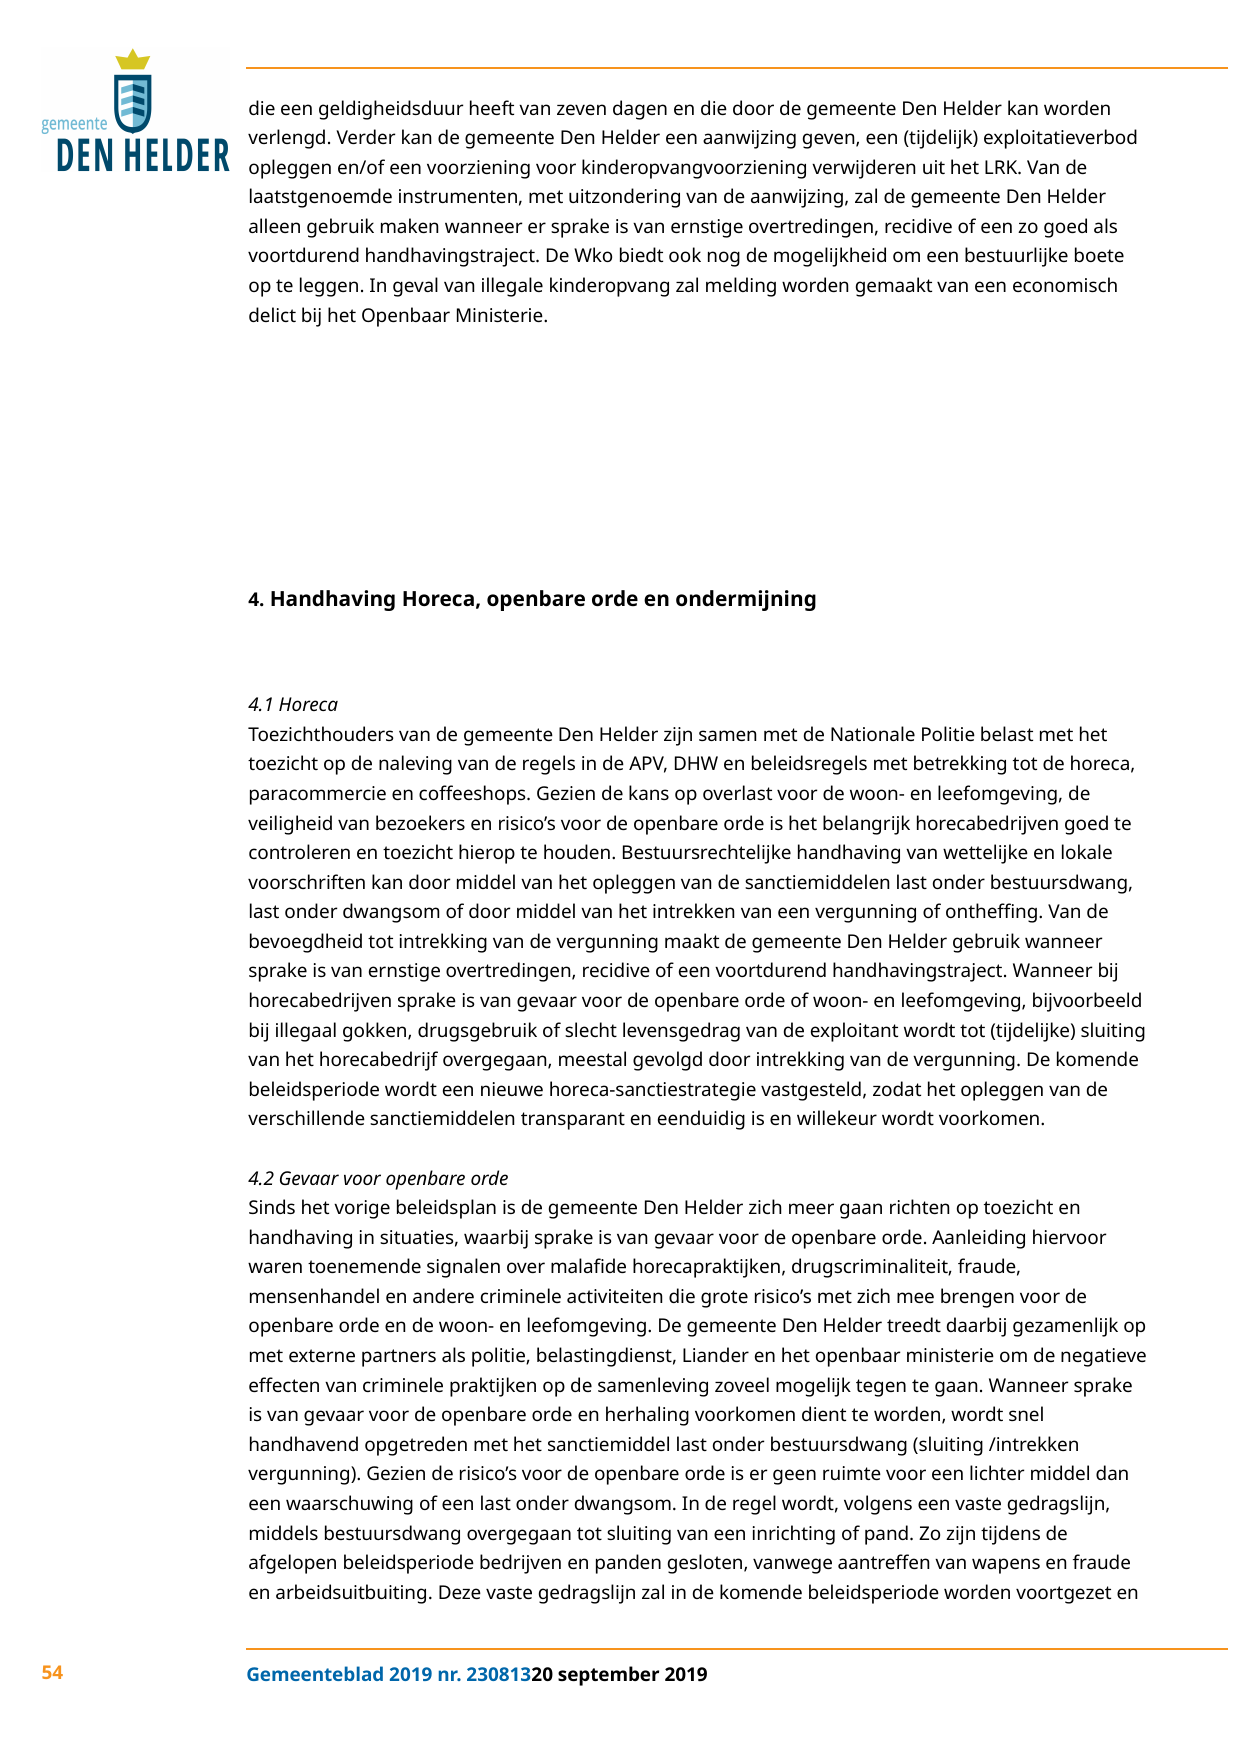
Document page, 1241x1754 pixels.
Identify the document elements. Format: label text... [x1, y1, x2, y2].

picture [63, 144, 68, 165]
picture [41, 47, 231, 172]
text 4.2 Gevaar voor openbare orde [248, 1165, 1152, 1191]
text die een geldigheidsduur heeft van zeven dagen en die door de gemeente Den Helder kan worden verlengd. Verder kan de gemeente Den Helder een aanwijzing geven, een (tijdelijk) exploitatieverbod opleggen en/of een voorziening voor kinderopvangvoorziening verwijderen uit het LRK. Van de laatstgenoemde instrumenten, met uitzondering van de aanwijzing, zal de gemeente Den Helder alleen gebruik maken wanneer er sprake is van ernstige overtredingen, recidive of een zo goed als voortdurend handhavingstraject. De Wko biedt ook nog de mogelijkheid om een bestuurlijke boete op te leggen. In geval van illegale kinderopvang zal melding worden gemaakt van een economisch delict bij het Openbaar Ministerie. [248, 95, 1152, 328]
picture [100, 154, 106, 172]
text Toezichthouders van de gemeente Den Helder zijn samen met de Nationale Politie belast met het toezicht op de naleving van de regels in de APV, DHW en beleidsregels met betrekking tot de horeca, paracommercie en coffeeshops. Gezien de kans op overlast voor de woon- en leefomgeving, de veiligheid van bezoekers en risico’s voor de openbare orde is het belangrijk horecabedrijven goed te controleren en toezicht hierop te houden. Bestuursrechtelijke handhaving van wettelijke en lokale voorschriften kan door middel van het opleggen van de sanctiemiddelen last onder bestuursdwang, last onder dwangsom of door middel van het intrekken van een vergunning of ontheffing. Van de bevoegdheid tot intrekking van de vergunning maakt de gemeente Den Helder gebruik wanneer sprake is van ernstige overtredingen, recidive of een voortdurend handhavingstraject. Wanneer bij horecabedrijven sprake is van gevaar voor de openbare orde of woon- en leefomgeving, bijvoorbeeld bij illegaal gokken, drugsgebruik of slecht levensgedrag van de exploitant wordt tot (tijdelijke) sluiting van het horecabedrijf overgegaan, meestal gevolgd door intrekking van de vergunning. De komende beleidsperiode wordt een nieuwe horeca-sanctiestrategie vastgesteld, zodat het opleggen van de verschillende sanctiemiddelen transparant en eenduidig is en willekeur wordt voorkomen. [248, 721, 1152, 1131]
picture [182, 144, 187, 165]
text 4.1 Horeca [248, 691, 1152, 717]
picture [130, 157, 135, 172]
text Sinds het vorige beleidsplan is de gemeente Den Helder zich meer gaan richten op toezicht en handhaving in situaties, waarbij sprake is van gevaar voor de openbare orde. Aanleiding hiervoor waren toenemende signalen over malafide horecapraktijken, drugscriminaliteit, fraude, mensenhandel en andere criminele activiteiten die grote risico’s met zich mee brengen voor de openbare orde en de woon- en leefomgeving. De gemeente Den Helder treedt daarbij gezamenlijk op met externe partners als politie, belastingdienst, Liander en het openbaar ministerie om de negatieve effecten van criminele praktijken op de samenleving zoveel mogelijk tegen te gaan. Wanneer sprake is van gevaar voor de openbare orde en herhaling voorkomen dient te worden, wordt snel handhavend opgetreden met het sanctiemiddel last onder bestuursdwang (sluiting /intrekken vergunning). Gezien de risico’s voor de openbare orde is er geen ruimte voor een lichter middel dan een waarschuwing of een last onder dwangsom. In de regel wordt, volgens een vaste gedragslijn, middels bestuursdwang overgegaan tot sluiting van een inrichting of pand. Zo zijn tijdens de afgelopen beleidsperiode bedrijven en panden gesloten, vanwege aantreffen van wapens en fraude en arbeidsuitbuiting. Deze vaste gedragslijn zal in de komende beleidsperiode worden voortgezet en [248, 1194, 1152, 1605]
text 4. Handhaving Horeca, openbare orde en ondermijning [248, 584, 1152, 613]
picture [220, 160, 224, 172]
